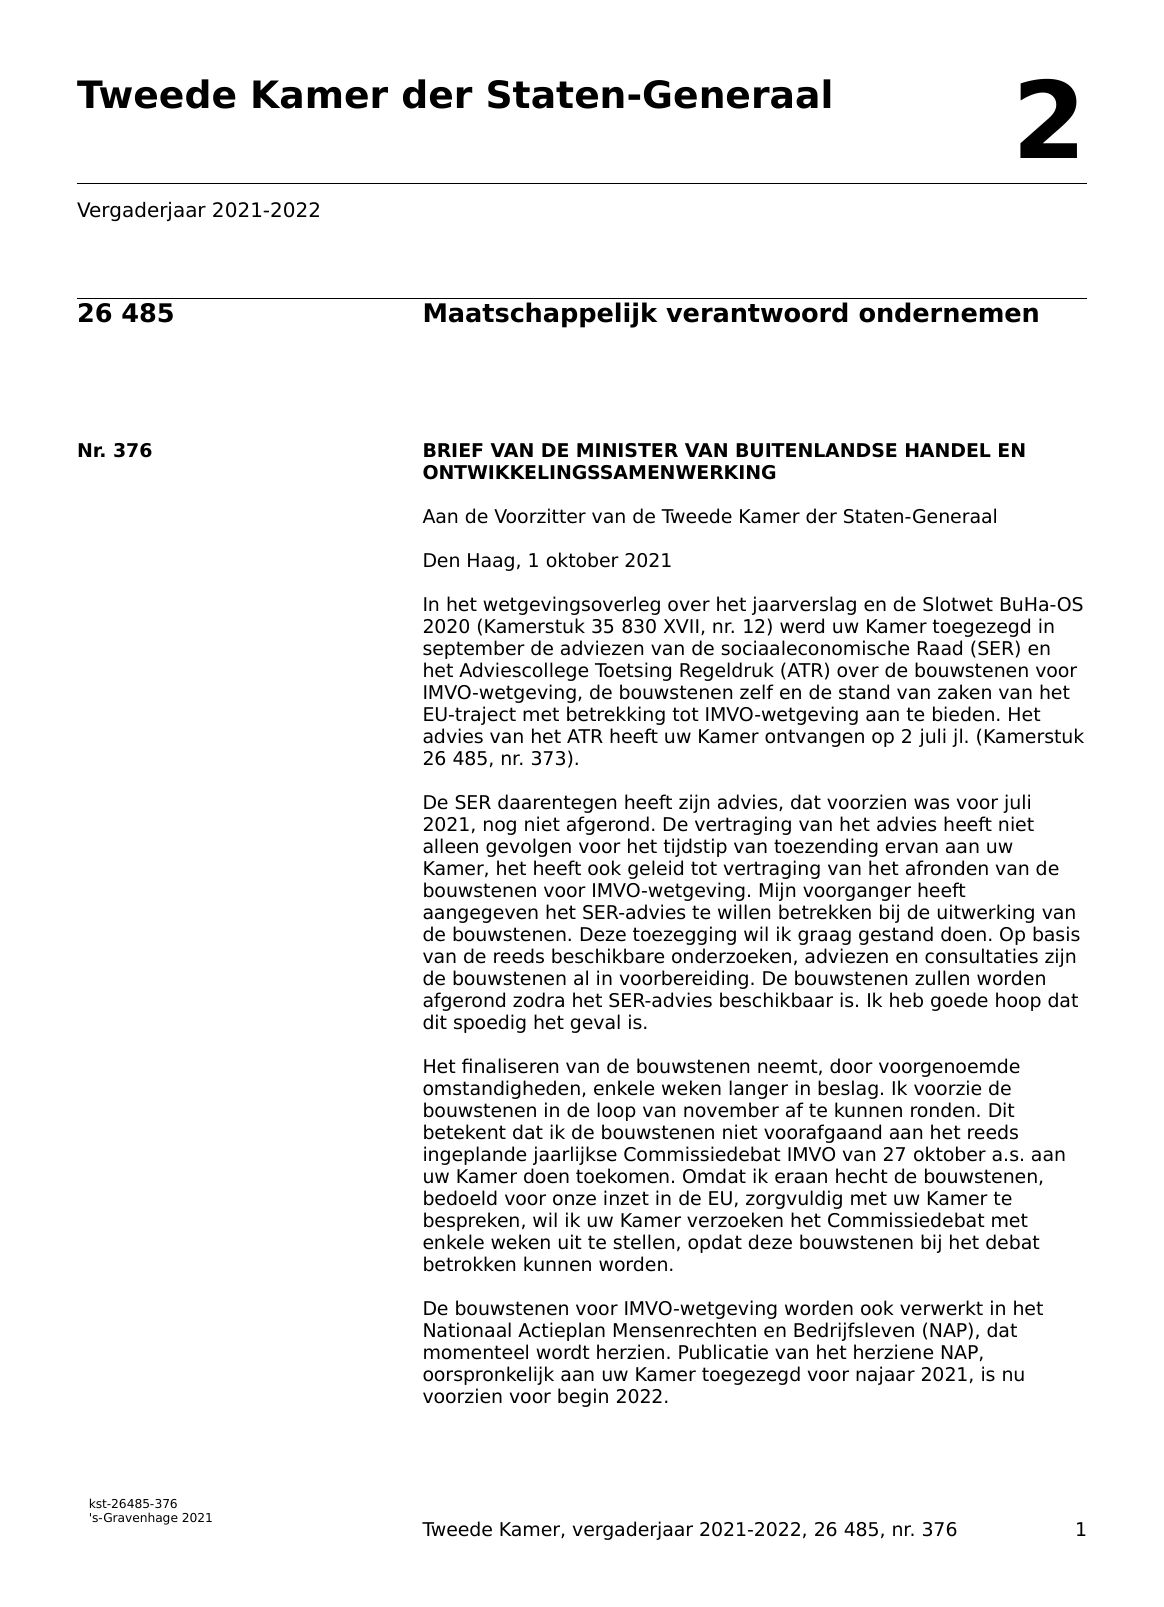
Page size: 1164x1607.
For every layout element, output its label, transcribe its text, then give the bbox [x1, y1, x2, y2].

text De bouwstenen voor IMVO-wetgeving worden ook verwerkt in het Nationaal Actieplan Mensenrechten en Bedrijfsleven (NAP), dat momenteel wordt herzien. Publicatie van het herziene NAP, oorspronkelijk aan uw Kamer toegezegd voor najaar 2021, is nu voorzien voor begin 2022. [422, 1298, 1087, 1408]
subtitle 26 485 Maatschappelijk verantwoord ondernemen [77, 299, 1087, 329]
text In het wetgevingsoverleg over het jaarverslag en de Slotwet BuHa-OS 2020 (Kamerstuk 35 830 XVII, nr. 12) werd uw Kamer toegezegd in september de adviezen van de sociaaleconomische Raad (SER) en het Adviescollege Toetsing Regeldruk (ATR) over de bouwstenen voor IMVO-wetgeving, de bouwstenen zelf en de stand van zaken van het EU-traject met betrekking tot IMVO-wetgeving aan te bieden. Het advies van het ATR heeft uw Kamer ontvangen op 2 juli jl. (Kamerstuk 26 485, nr. 373). [422, 594, 1087, 770]
text Aan de Voorzitter van de Tweede Kamer der Staten-Generaal [422, 506, 1087, 528]
table_header 2 [886, 59, 1087, 183]
table_cell Vergaderjaar 2021-2022 [77, 184, 1087, 298]
text kst-26485-376 [88, 1497, 323, 1511]
table_header Tweede Kamer der Staten-Generaal [77, 59, 886, 183]
text Den Haag, 1 oktober 2021 [422, 550, 1087, 572]
subtitle Nr. 376 BRIEF VAN DE MINISTER VAN BUITENLANDSE HANDEL EN ONTWIKKELINGSSAMENWERKING [77, 440, 1087, 484]
text 's-Gravenhage 2021 [88, 1511, 323, 1525]
text De SER daarentegen heeft zijn advies, dat voorzien was voor juli 2021, nog niet afgerond. De vertraging van het advies heeft niet alleen gevolgen voor het tijdstip van toezending ervan aan uw Kamer, het heeft ook geleid tot vertraging van het afronden van de bouwstenen voor IMVO-wetgeving. Mijn voorganger heeft aangegeven het SER-advies te willen betrekken bij de uitwerking van de bouwstenen. Deze toezegging wil ik graag gestand doen. Op basis van de reeds beschikbare onderzoeken, adviezen en consultaties zijn de bouwstenen al in voorbereiding. De bouwstenen zullen worden afgerond zodra het SER-advies beschikbaar is. Ik heb goede hoop dat dit spoedig het geval is. [422, 792, 1087, 1034]
text Het finaliseren van de bouwstenen neemt, door voorgenoemde omstandigheden, enkele weken langer in beslag. Ik voorzie de bouwstenen in de loop van november af te kunnen ronden. Dit betekent dat ik de bouwstenen niet voorafgaand aan het reeds ingeplande jaarlijkse Commissiedebat IMVO van 27 oktober a.s. aan uw Kamer doen toekomen. Omdat ik eraan hecht de bouwstenen, bedoeld voor onze inzet in de EU, zorgvuldig met uw Kamer te bespreken, wil ik uw Kamer verzoeken het Commissiedebat met enkele weken uit te stellen, opdat deze bouwstenen bij het debat betrokken kunnen worden. [422, 1056, 1087, 1276]
